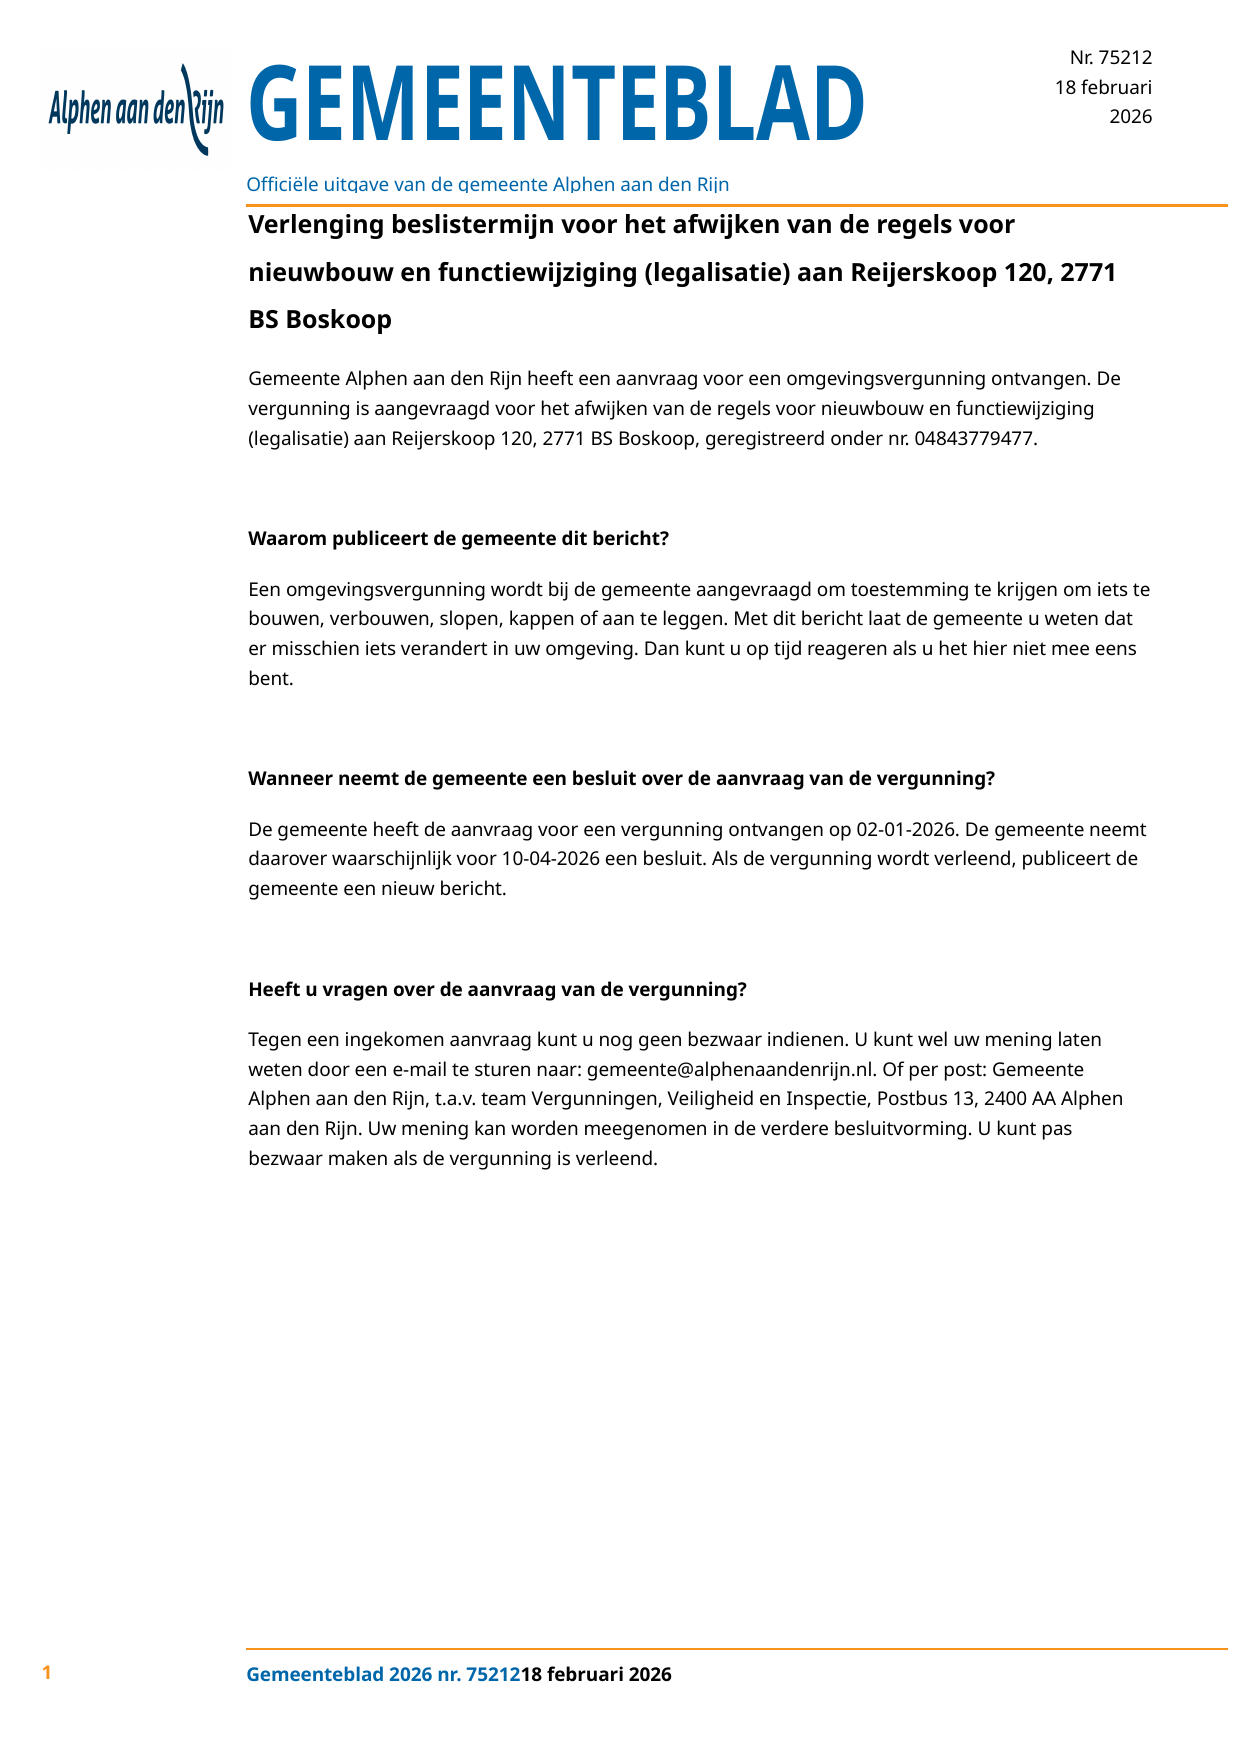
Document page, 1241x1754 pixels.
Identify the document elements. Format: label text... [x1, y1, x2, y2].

text Gemeente Alphen aan den Rijn heeft een aanvraag voor een omgevingsvergunning ontvangen. De vergunning is aangevraagd voor het afwijken van de regels voor nieuwbouw en functiewijziging (legalisatie) aan Reijerskoop 120, 2771 BS Boskoop, geregistreerd onder nr. 04843779477. [248, 366, 1152, 450]
text Verlenging beslistermijn voor het afwijken van de regels voor nieuwbouw en functiewijziging (legalisatie) aan Reijerskoop 120, 2771 BS Boskoop [248, 207, 1152, 336]
text De gemeente heeft de aanvraag voor een vergunning ontvangen op 02-01-2026. De gemeente neemt daarover waarschijnlijk voor 10-04-2026 een besluit. Als de vergunning wordt verleend, publiceert de gemeente een nieuw bericht. [248, 816, 1152, 901]
text Tegen een ingekomen aanvraag kunt u nog geen bezwaar indienen. U kunt wel uw mening laten weten door een e-mail te sturen naar: gemeente@alphenaandenrijn.nl. Of per post: Gemeente Alphen aan den Rijn, t.a.v. team Vergunningen, Veiligheid en Inspectie, Postbus 13, 2400 AA Alphen aan den Rijn. Uw mening kan worden meegenomen in de verdere besluitvorming. U kunt pas bezwaar maken als de vergunning is verleend. [248, 1026, 1152, 1170]
text Een omgevingsvergunning wordt bij de gemeente aangevraagd om toestemming te krijgen om iets te bouwen, verbouwen, slopen, kappen of aan te leggen. Met dit bericht laat de gemeente u weten dat er misschien iets verandert in uw omgeving. Dan kunt u op tijd reageren als u het hier niet mee eens bent. [248, 576, 1152, 690]
text Heeft u vragen over de aanvraag van de vergunning? [248, 976, 1152, 1002]
text Wanneer neemt de gemeente een besluit over de aanvraag van de vergunning? [248, 766, 1152, 791]
text Waarom publiceert de gemeente dit bericht? [248, 526, 1152, 551]
picture [41, 47, 231, 172]
